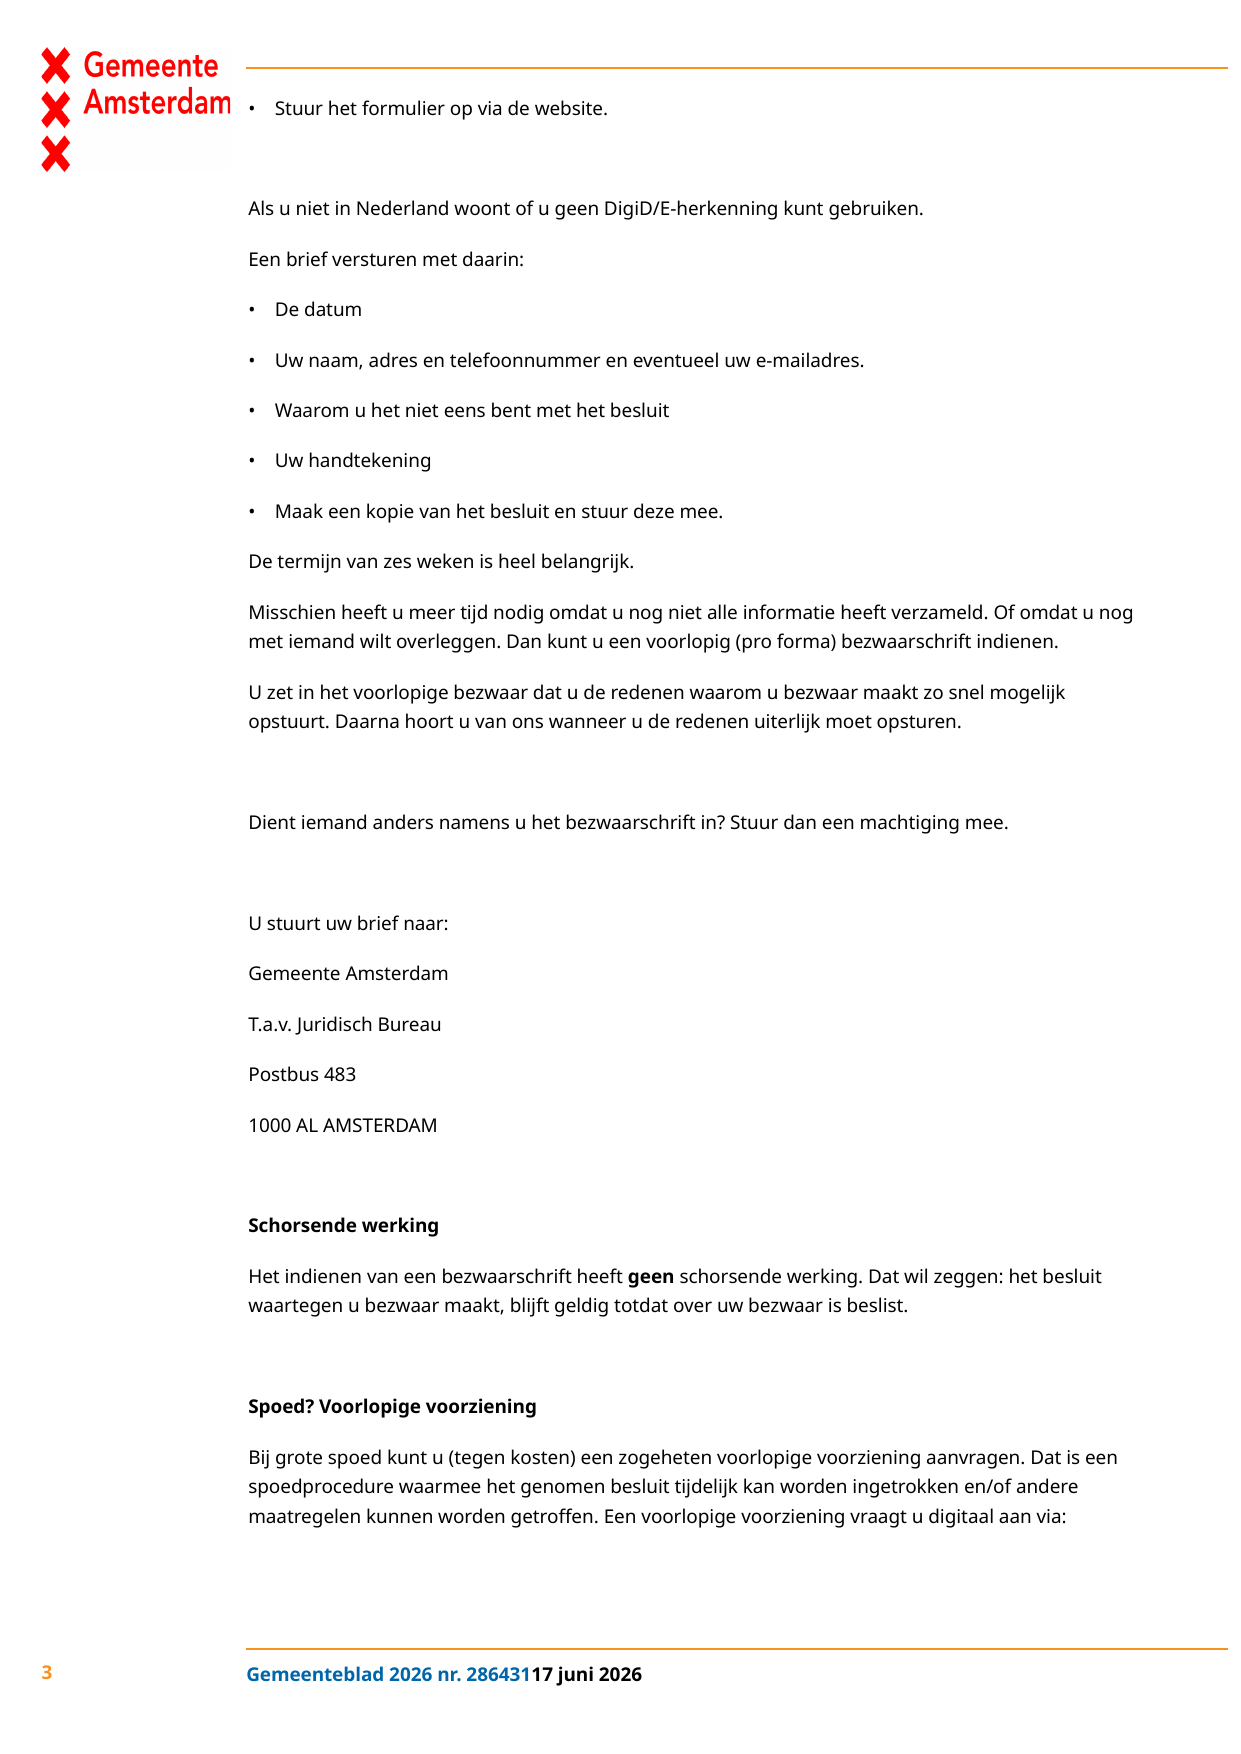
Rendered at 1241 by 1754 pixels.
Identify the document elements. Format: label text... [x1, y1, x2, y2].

text Bij grote spoed kunt u (tegen kosten) een zogeheten voorlopige voorziening aanvragen. Dat is een spoedprocedure waarmee het genomen besluit tijdelijk kan worden ingetrokken en/of andere maatregelen kunnen worden getroffen. Een voorlopige voorziening vraagt u digitaal aan via: [248, 1444, 1152, 1529]
text • Maak een kopie van het besluit en stuur deze mee. [248, 498, 1152, 524]
text • Stuur het formulier op via de website. [248, 95, 1152, 121]
text U stuurt uw brief naar: [248, 910, 1152, 936]
text De termijn van zes weken is heel belangrijk. [248, 548, 1152, 574]
text Een brief versturen met daarin: [248, 246, 1152, 272]
text U zet in het voorlopige bezwaar dat u de redenen waarom u bezwaar maakt zo snel mogelijk opstuurt. Daarna hoort u van ons wanneer u de redenen uiterlijk moet opsturen. [248, 679, 1152, 734]
text Spoed? Voorlopige voorziening [248, 1393, 1152, 1419]
text • Uw naam, adres en telefoonnummer en eventueel uw e-mailadres. [248, 347, 1152, 373]
text 1000 AL AMSTERDAM [248, 1112, 1152, 1138]
text Dient iemand anders namens u het bezwaarschrift in? Stuur dan een machtiging mee. [248, 809, 1152, 835]
text Het indienen van een bezwaarschrift heeft geen schorsende werking. Dat wil zeggen: het besluit waartegen u bezwaar maakt, blijft geldig totdat over uw bezwaar is beslist. [248, 1263, 1152, 1318]
text T.a.v. Juridisch Bureau [248, 1011, 1152, 1037]
text Misschien heeft u meer tijd nodig omdat u nog niet alle informatie heeft verzameld. Of omdat u nog met iemand wilt overleggen. Dan kunt u een voorlopig (pro forma) bezwaarschrift indienen. [248, 599, 1152, 654]
picture [41, 47, 231, 172]
text • Uw handtekening [248, 448, 1152, 473]
text • De datum [248, 296, 1152, 322]
text Gemeente Amsterdam [248, 961, 1152, 986]
text Schorsende werking [248, 1213, 1152, 1238]
text Postbus 483 [248, 1061, 1152, 1087]
text • Waarom u het niet eens bent met het besluit [248, 397, 1152, 423]
text Als u niet in Nederland woont of u geen DigiD/E-herkenning kunt gebruiken. [248, 196, 1152, 221]
